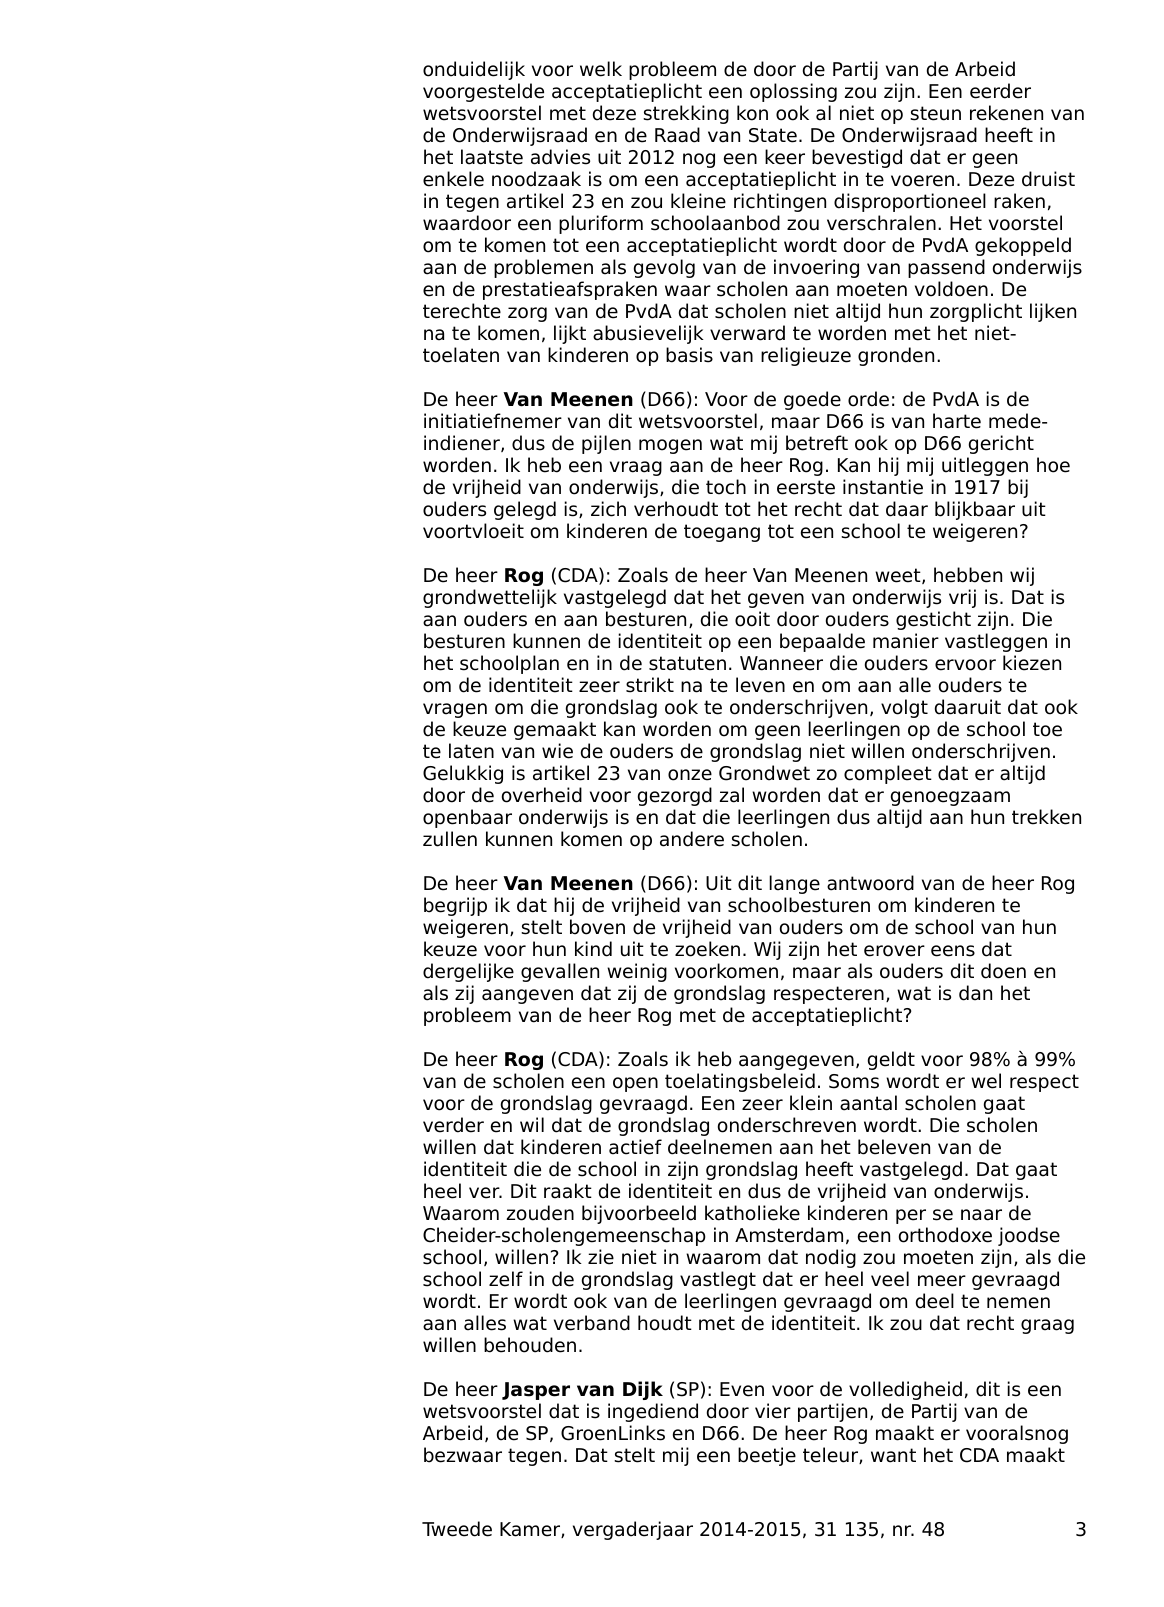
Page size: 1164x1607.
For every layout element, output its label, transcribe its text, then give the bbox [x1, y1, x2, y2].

text De heer Jasper van Dijk (SP): Even voor de volledigheid, dit is een wetsvoorstel dat is ingediend door vier partijen, de Partij van de Arbeid, de SP, GroenLinks en D66. De heer Rog maakt er vooralsnog bezwaar tegen. Dat stelt mij een beetje teleur, want het CDA maakt [422, 1379, 1087, 1467]
text De heer Van Meenen (D66): Voor de goede orde: de PvdA is de initiatiefnemer van dit wetsvoorstel, maar D66 is van harte mede-indiener, dus de pijlen mogen wat mij betreft ook op D66 gericht worden. Ik heb een vraag aan de heer Rog. Kan hij mij uitleggen hoe de vrijheid van onderwijs, die toch in eerste instantie in 1917 bij ouders gelegd is, zich verhoudt tot het recht dat daar blijkbaar uit voortvloeit om kinderen de toegang tot een school te weigeren? [422, 389, 1087, 543]
text De heer Van Meenen (D66): Uit dit lange antwoord van de heer Rog begrijp ik dat hij de vrijheid van schoolbesturen om kinderen te weigeren, stelt boven de vrijheid van ouders om de school van hun keuze voor hun kind uit te zoeken. Wij zijn het erover eens dat dergelijke gevallen weinig voorkomen, maar als ouders dit doen en als zij aangeven dat zij de grondslag respecteren, wat is dan het probleem van de heer Rog met de acceptatieplicht? [422, 873, 1087, 1027]
text De heer Rog (CDA): Zoals de heer Van Meenen weet, hebben wij grondwettelijk vastgelegd dat het geven van onderwijs vrij is. Dat is aan ouders en aan besturen, die ooit door ouders gesticht zijn. Die besturen kunnen de identiteit op een bepaalde manier vastleggen in het schoolplan en in de statuten. Wanneer die ouders ervoor kiezen om de identiteit zeer strikt na te leven en om aan alle ouders te vragen om die grondslag ook te onderschrijven, volgt daaruit dat ook de keuze gemaakt kan worden om geen leerlingen op de school toe te laten van wie de ouders de grondslag niet willen onderschrijven. Gelukkig is artikel 23 van onze Grondwet zo compleet dat er altijd door de overheid voor gezorgd zal worden dat er genoegzaam openbaar onderwijs is en dat die leerlingen dus altijd aan hun trekken zullen kunnen komen op andere scholen. [422, 565, 1087, 851]
text onduidelijk voor welk probleem de door de Partij van de Arbeid voorgestelde acceptatieplicht een oplossing zou zijn. Een eerder wetsvoorstel met deze strekking kon ook al niet op steun rekenen van de Onderwijsraad en de Raad van State. De Onderwijsraad heeft in het laatste advies uit 2012 nog een keer bevestigd dat er geen enkele noodzaak is om een acceptatieplicht in te voeren. Deze druist in tegen artikel 23 en zou kleine richtingen disproportioneel raken, waardoor een pluriform schoolaanbod zou verschralen. Het voorstel om te komen tot een acceptatieplicht wordt door de PvdA gekoppeld aan de problemen als gevolg van de invoering van passend onderwijs en de prestatieafspraken waar scholen aan moeten voldoen. De terechte zorg van de PvdA dat scholen niet altijd hun zorgplicht lijken na te komen, lijkt abusievelijk verward te worden met het niet-toelaten van kinderen op basis van religieuze gronden. [422, 59, 1087, 367]
text De heer Rog (CDA): Zoals ik heb aangegeven, geldt voor 98% à 99% van de scholen een open toelatingsbeleid. Soms wordt er wel respect voor de grondslag gevraagd. Een zeer klein aantal scholen gaat verder en wil dat de grondslag onderschreven wordt. Die scholen willen dat kinderen actief deelnemen aan het beleven van de identiteit die de school in zijn grondslag heeft vastgelegd. Dat gaat heel ver. Dit raakt de identiteit en dus de vrijheid van onderwijs. Waarom zouden bijvoorbeeld katholieke kinderen per se naar de Cheider-scholengemeenschap in Amsterdam, een orthodoxe joodse school, willen? Ik zie niet in waarom dat nodig zou moeten zijn, als die school zelf in de grondslag vastlegt dat er heel veel meer gevraagd wordt. Er wordt ook van de leerlingen gevraagd om deel te nemen aan alles wat verband houdt met de identiteit. Ik zou dat recht graag willen behouden. [422, 1049, 1087, 1357]
